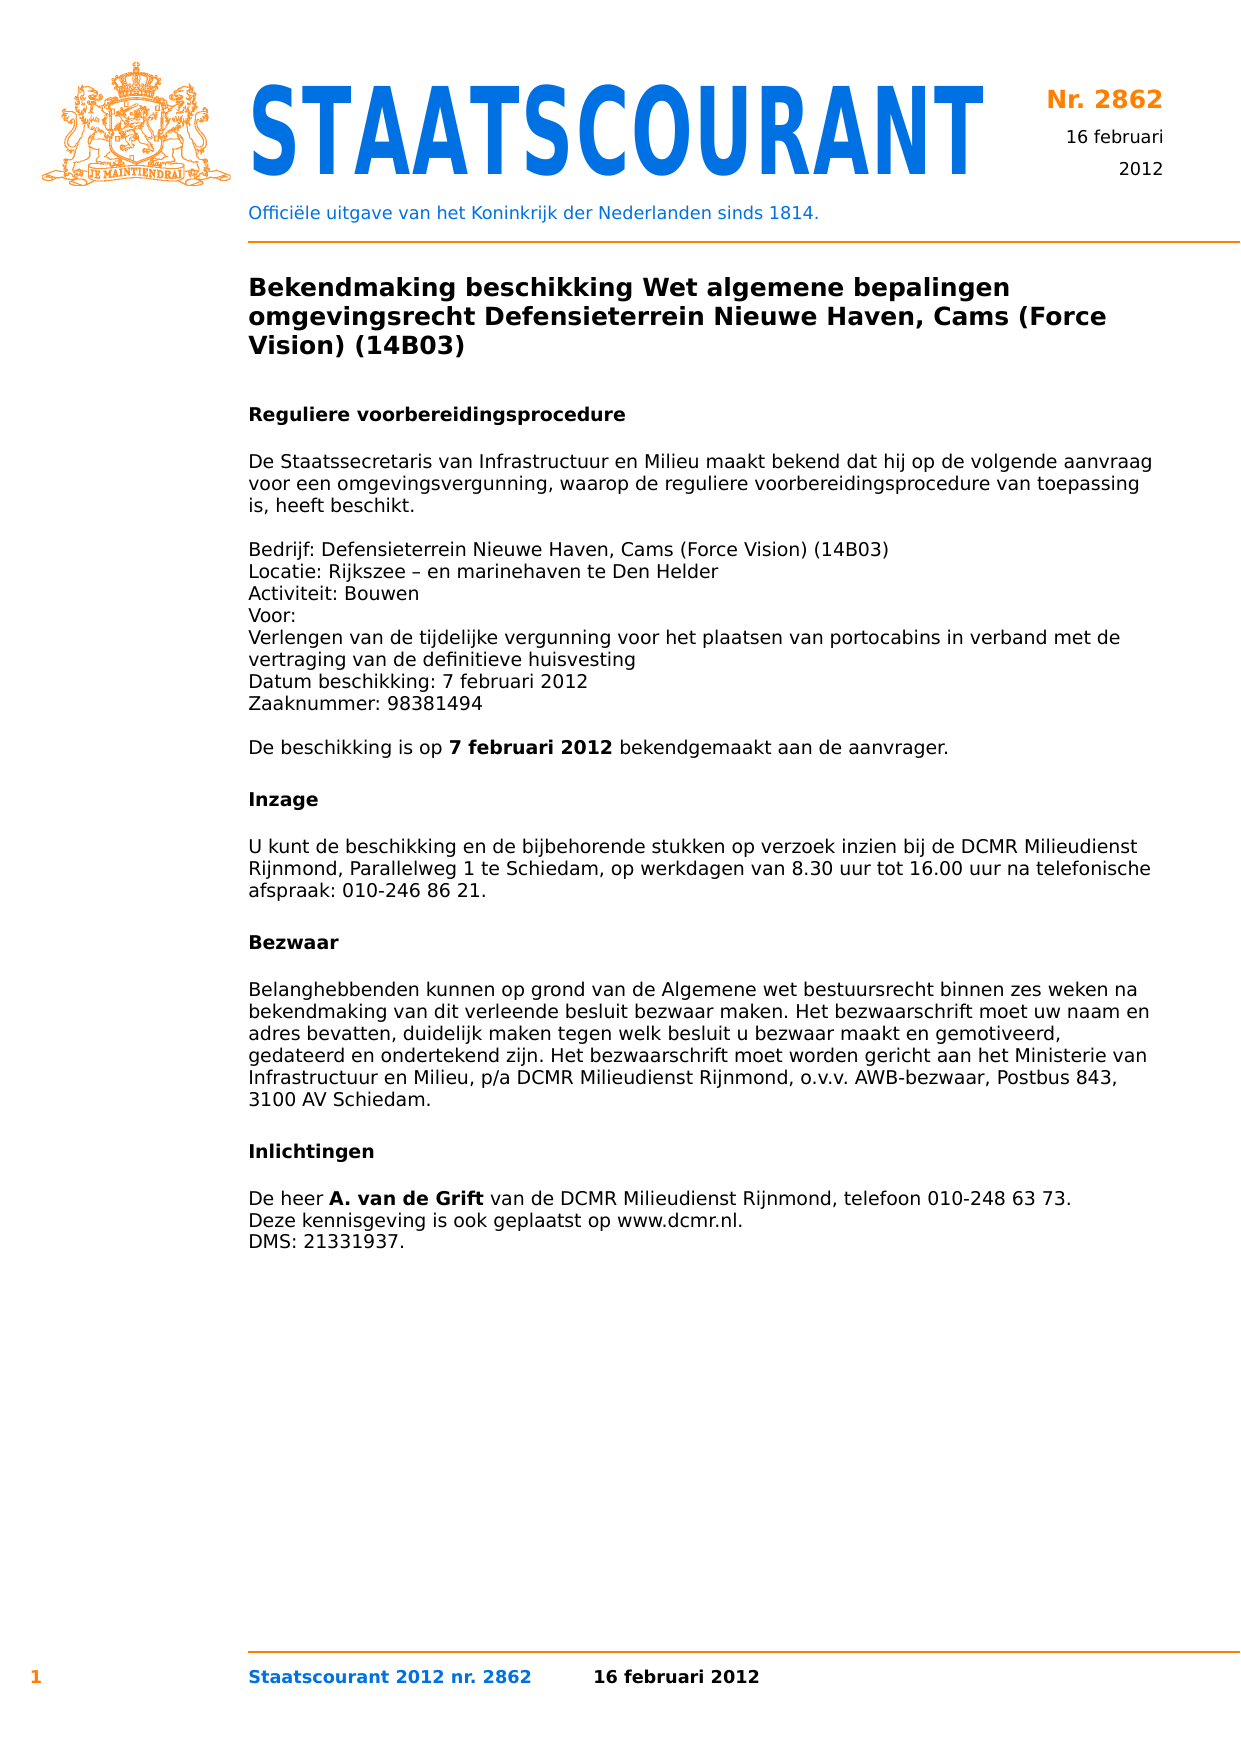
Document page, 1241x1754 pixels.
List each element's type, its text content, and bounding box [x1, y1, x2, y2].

subtitle Inlichtingen [248, 1141, 1163, 1162]
table_cell 2012 [998, 153, 1240, 203]
table_header [25, 62, 248, 241]
subtitle Inzage [248, 789, 1163, 811]
table_header STAATSCOURANT [248, 62, 998, 203]
text De heer A. van de Grift van de DCMR Milieudienst Rijnmond, telefoon 010-248 63 73. [248, 1187, 1163, 1209]
text Activiteit: Bouwen [248, 583, 1163, 605]
subtitle Bezwaar [248, 932, 1163, 954]
text DMS: 21331937. [248, 1231, 1163, 1253]
text Locatie: Rijkszee – en marinehaven te Den Helder [248, 561, 1163, 583]
text De beschikking is op 7 februari 2012 bekendgemaakt aan de aanvrager. [248, 737, 1163, 759]
table_header Nr. 2862 [998, 62, 1240, 121]
text Datum beschikking: 7 februari 2012 [248, 671, 1163, 693]
table_cell 16 februari [998, 121, 1240, 153]
subtitle Bekendmaking beschikking Wet algemene bepalingen omgevingsrecht Defensieterrein Nieuwe Haven, Cams (Force Vision) (14B03) [248, 273, 1163, 361]
text Zaaknummer: 98381494 [248, 693, 1163, 715]
text Belanghebbenden kunnen op grond van de Algemene wet bestuursrecht binnen zes weken na bekendmaking van dit verleende besluit bezwaar maken. Het bezwaarschrift moet uw naam en adres bevatten, duidelijk maken tegen welk besluit u bezwaar maakt en gemotiveerd, gedateerd en ondertekend zijn. Het bezwaarschrift moet worden gericht aan het Ministerie van Infrastructuur en Milieu, p/a DCMR Milieudienst Rijnmond, o.v.v. AWB-bezwaar, Postbus 843, 3100 AV Schiedam. [248, 979, 1163, 1111]
text Deze kennisgeving is ook geplaatst op www.dcmr.nl. [248, 1209, 1163, 1231]
picture [41, 62, 231, 186]
text Voor: [248, 605, 1163, 627]
table_cell Officiële uitgave van het Koninkrijk der Nederlanden sinds 1814. [248, 203, 1240, 241]
text U kunt de beschikking en de bijbehorende stukken op verzoek inzien bij de DCMR Milieudienst Rijnmond, Parallelweg 1 te Schiedam, op werkdagen van 8.30 uur tot 16.00 uur na telefonische afspraak: 010-246 86 21. [248, 836, 1163, 902]
text Verlengen van de tijdelijke vergunning voor het plaatsen van portocabins in verband met de vertraging van de definitieve huisvesting [248, 627, 1163, 671]
text Bedrijf: Defensieterrein Nieuwe Haven, Cams (Force Vision) (14B03) [248, 539, 1163, 561]
text De Staatssecretaris van Infrastructuur en Milieu maakt bekend dat hij op de volgende aanvraag voor een omgevingsvergunning, waarop de reguliere voorbereidingsprocedure van toepassing is, heeft beschikt. [248, 451, 1163, 517]
subtitle Reguliere voorbereidingsprocedure [248, 404, 1163, 426]
